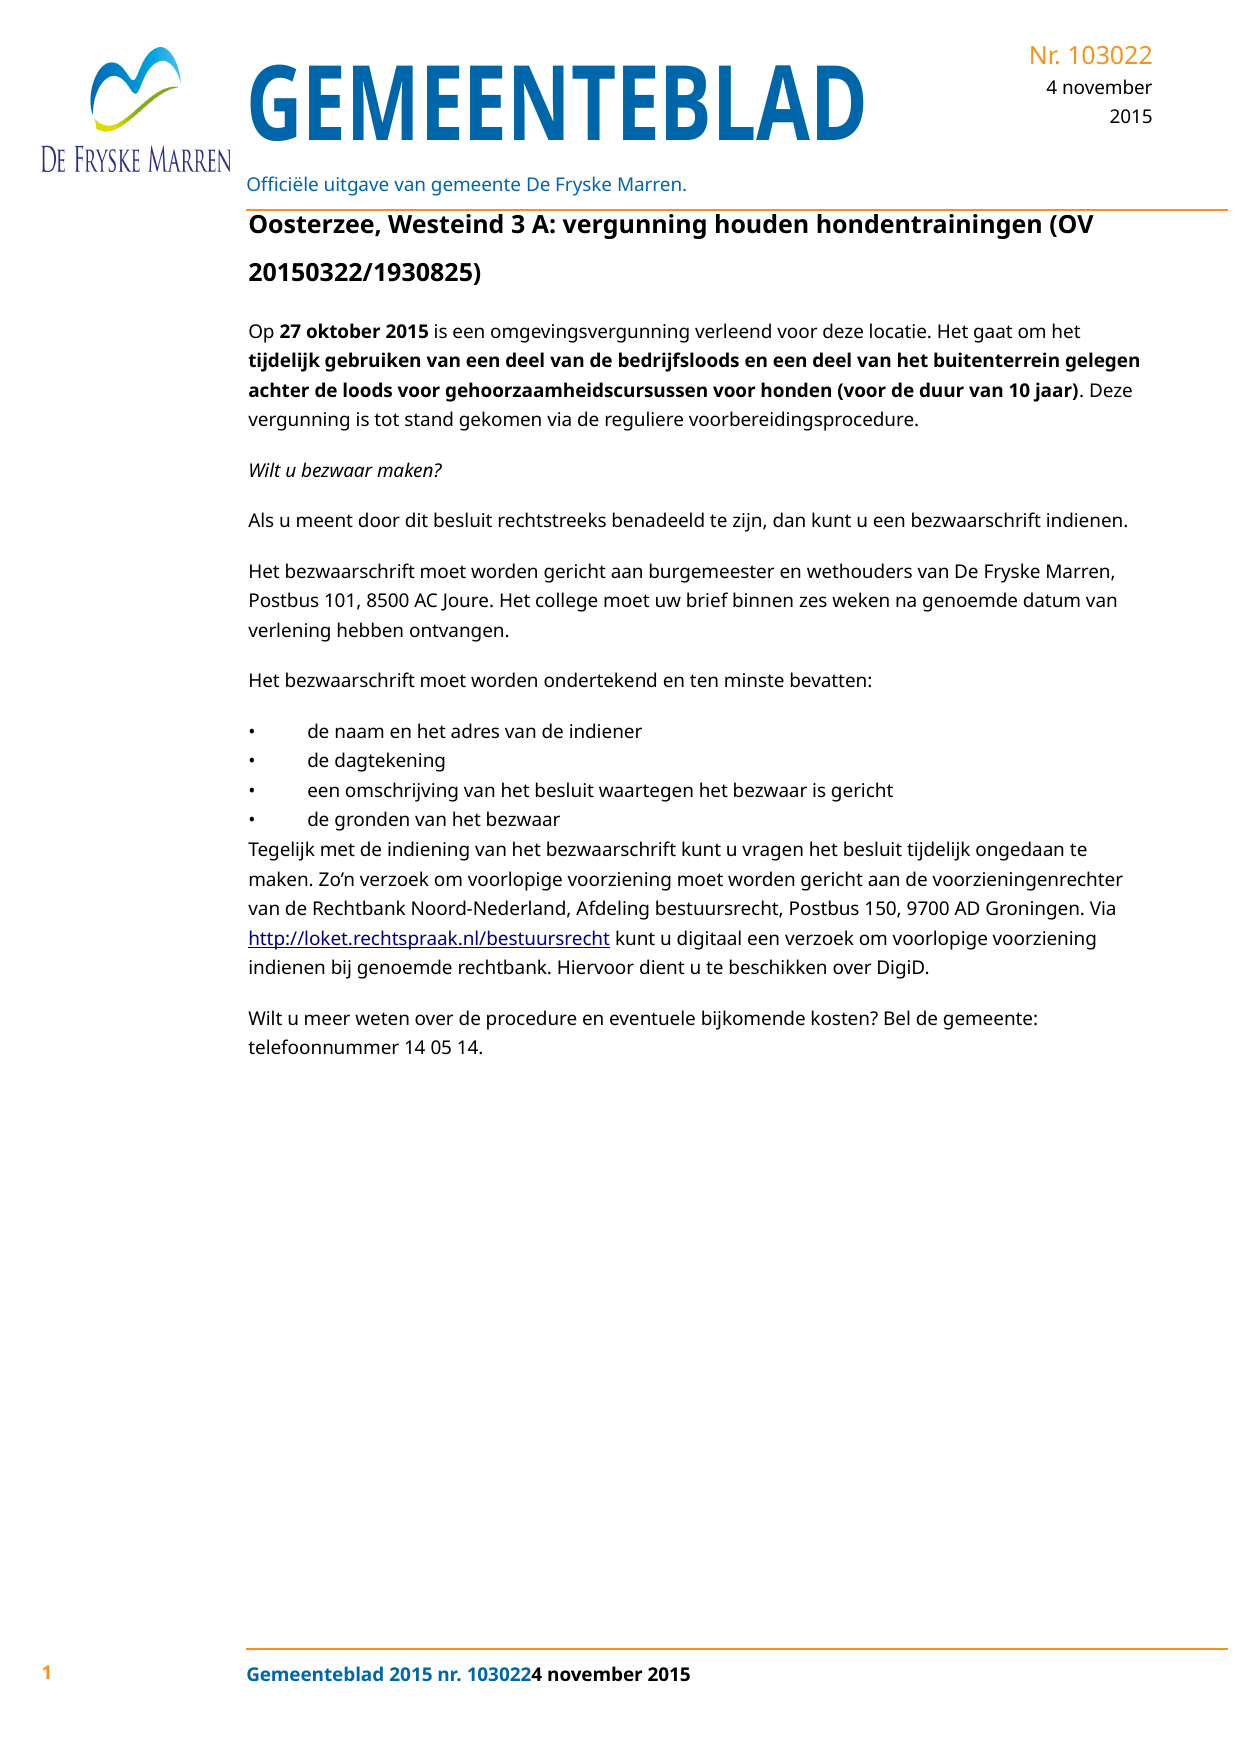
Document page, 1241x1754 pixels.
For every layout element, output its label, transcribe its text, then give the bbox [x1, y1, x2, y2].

text Op 27 oktober 2015 is een omgevingsvergunning verleend voor deze locatie. Het gaat om het tijdelijk gebruiken van een deel van de bedrijfsloods en een deel van het buitenterrein gelegen achter de loods voor gehoorzaamheidscursussen voor honden (voor de duur van 10 jaar). Deze vergunning is tot stand gekomen via de reguliere voorbereidingsprocedure. [248, 318, 1152, 432]
text Wilt u meer weten over de procedure en eventuele bijkomende kosten? Bel de gemeente: telefoonnummer 14 05 14. [248, 1005, 1152, 1060]
picture [41, 47, 231, 172]
text Het bezwaarschrift moet worden ondertekend en ten minste bevatten: [248, 667, 1152, 693]
text Oosterzee, Westeind 3 A: vergunning houden hondentrainingen (OV 20150322/1930825) [248, 211, 1152, 288]
text Tegelijk met de indiening van het bezwaarschrift kunt u vragen het besluit tijdelijk ongedaan te maken. Zo’n verzoek om voorlopige voorziening moet worden gericht aan de voorzieningenrechter van de Rechtbank Noord-Nederland, Afdeling bestuursrecht, Postbus 150, 9700 AD Groningen. Via http://loket.rechtspraak.nl/bestuursrecht kunt u digitaal een verzoek om voorlopige voorziening indienen bij genoemde rechtbank. Hiervoor dient u te beschikken over DigiD. [248, 836, 1152, 980]
text Als u meent door dit besluit rechtstreeks benadeeld te zijn, dan kunt u een bezwaarschrift indienen. [248, 507, 1152, 533]
list de gronden van het bezwaar [248, 807, 1152, 832]
list de naam en het adres van de indiener [248, 718, 1152, 744]
list de dagtekening [248, 747, 1152, 773]
list een omschrijving van het besluit waartegen het bezwaar is gericht [248, 777, 1152, 803]
text Het bezwaarschrift moet worden gericht aan burgemeester en wethouders van De Fryske Marren, Postbus 101, 8500 AC Joure. Het college moet uw brief binnen zes weken na genoemde datum van verlening hebben ontvangen. [248, 558, 1152, 643]
text Wilt u bezwaar maken? [248, 457, 1152, 483]
